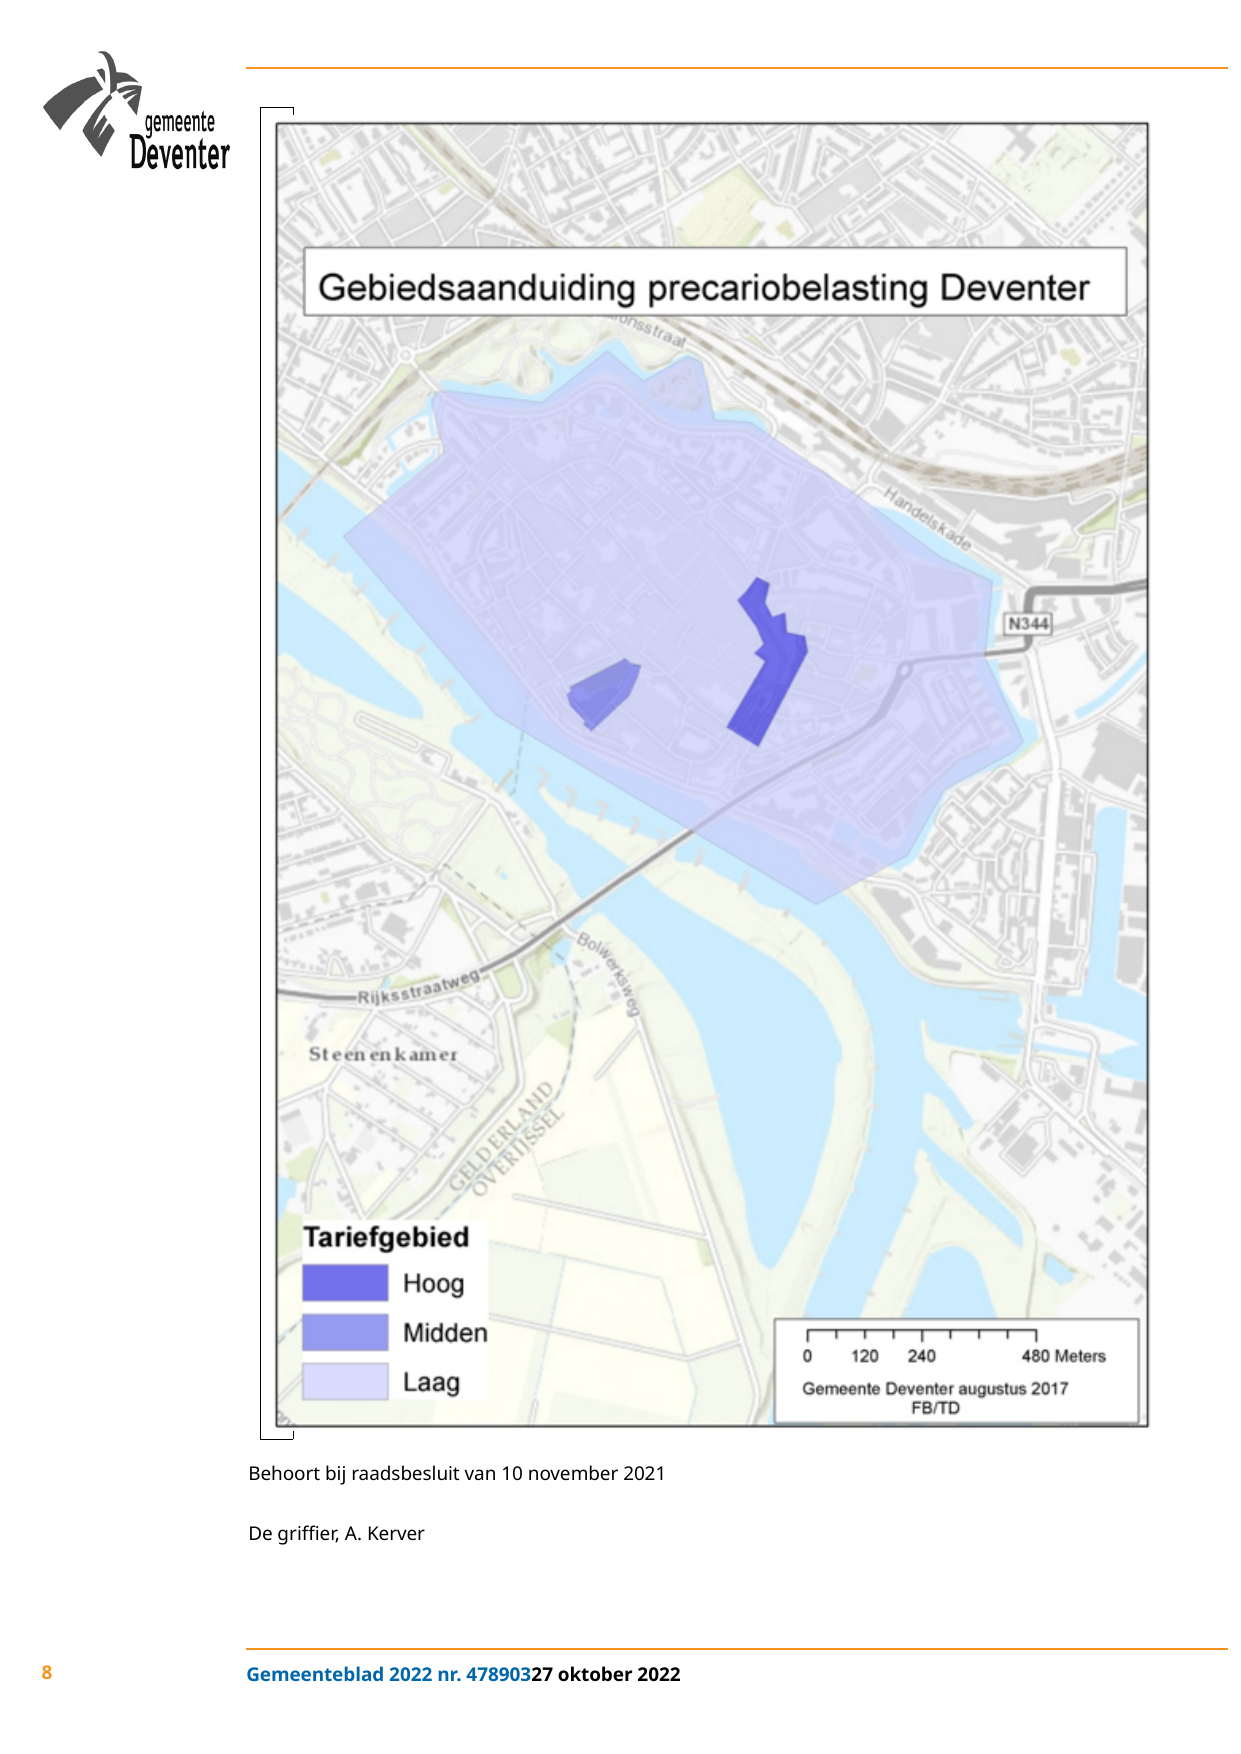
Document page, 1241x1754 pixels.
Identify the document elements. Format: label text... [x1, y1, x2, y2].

picture [268, 115, 1155, 1431]
text Behoort bij raadsbesluit van 10 november 2021 [248, 1461, 1152, 1486]
picture [41, 47, 231, 172]
text De griffier, A. Kerver [248, 1520, 1152, 1545]
